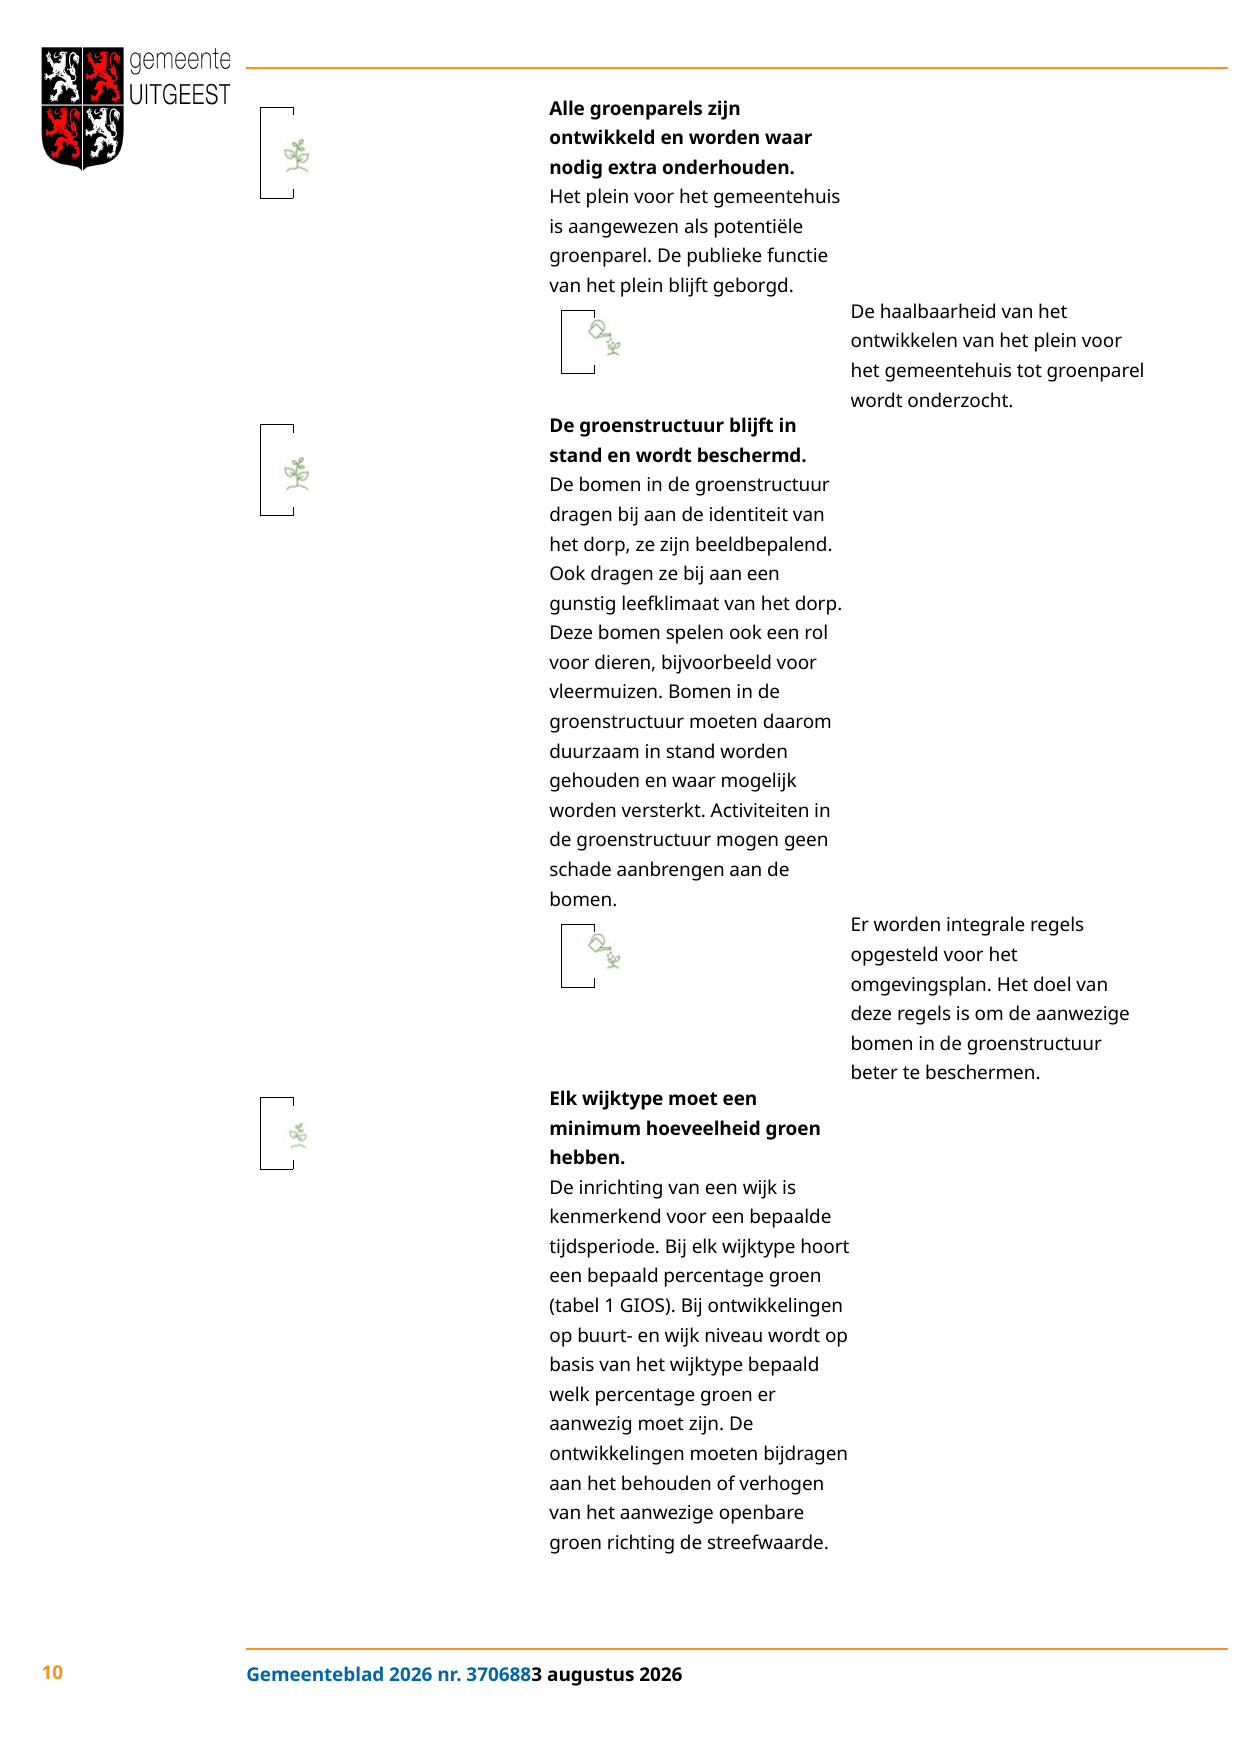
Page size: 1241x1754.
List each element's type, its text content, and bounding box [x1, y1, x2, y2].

table_cell Elk wijktype moet een minimum hoeveelheid groen hebben. De inrichting van een wijk is kenmerkend voor een bepaalde tijdsperiode. Bij elk wijktype hoort een bepaald percentage groen (tabel 1 GIOS). Bij ontwikkelingen op buurt- en wijk niveau wordt op basis van het wijktype bepaald welk percentage groen er aanwezig moet zijn. De ontwikkelingen moeten bijdragen aan het behouden of verhogen van het aanwezige openbare groen richting de streefwaarde. [549, 1085, 850, 1555]
table_cell [549, 933, 850, 1085]
picture [268, 115, 328, 189]
table_cell [248, 912, 549, 1085]
table_cell [248, 298, 549, 412]
table_cell [248, 413, 549, 912]
table_cell [850, 413, 1152, 912]
picture [268, 433, 328, 507]
table_cell [562, 933, 594, 987]
table_cell [850, 1085, 1152, 1555]
table_cell Er worden integrale regels opgesteld voor het omgevingsplan. Het doel van deze regels is om de aanwezige bomen in de groenstructuur beter te beschermen. [850, 912, 1152, 1085]
picture [570, 932, 629, 978]
table_cell [248, 95, 549, 298]
table_cell De haalbaarheid van het ontwikkelen van het plein voor het gemeentehuis tot groenparel wordt onderzocht. [850, 298, 1152, 412]
picture [570, 318, 629, 365]
table_cell [549, 912, 850, 932]
picture [268, 1106, 328, 1160]
table_cell [562, 925, 594, 932]
table_cell [850, 95, 1152, 298]
picture [41, 47, 231, 172]
table_cell Alle groenparels zijn ontwikkeld en worden waar nodig extra onderhouden. Het plein voor het gemeentehuis is aangewezen als potentiële groenparel. De publieke functie van het plein blijft geborgd. [549, 95, 850, 298]
table_cell [549, 298, 850, 412]
table_cell De groenstructuur blijft in stand en wordt beschermd. De bomen in de groenstructuur dragen bij aan de identiteit van het dorp, ze zijn beeldbepalend. Ook dragen ze bij aan een gunstig leefklimaat van het dorp. Deze bomen spelen ook een rol voor dieren, bijvoorbeeld voor vleermuizen. Bomen in de groenstructuur moeten daarom duurzaam in stand worden gehouden en waar mogelijk worden versterkt. Activiteiten in de groenstructuur mogen geen schade aanbrengen aan de bomen. [549, 413, 850, 912]
table_cell [248, 1085, 549, 1555]
